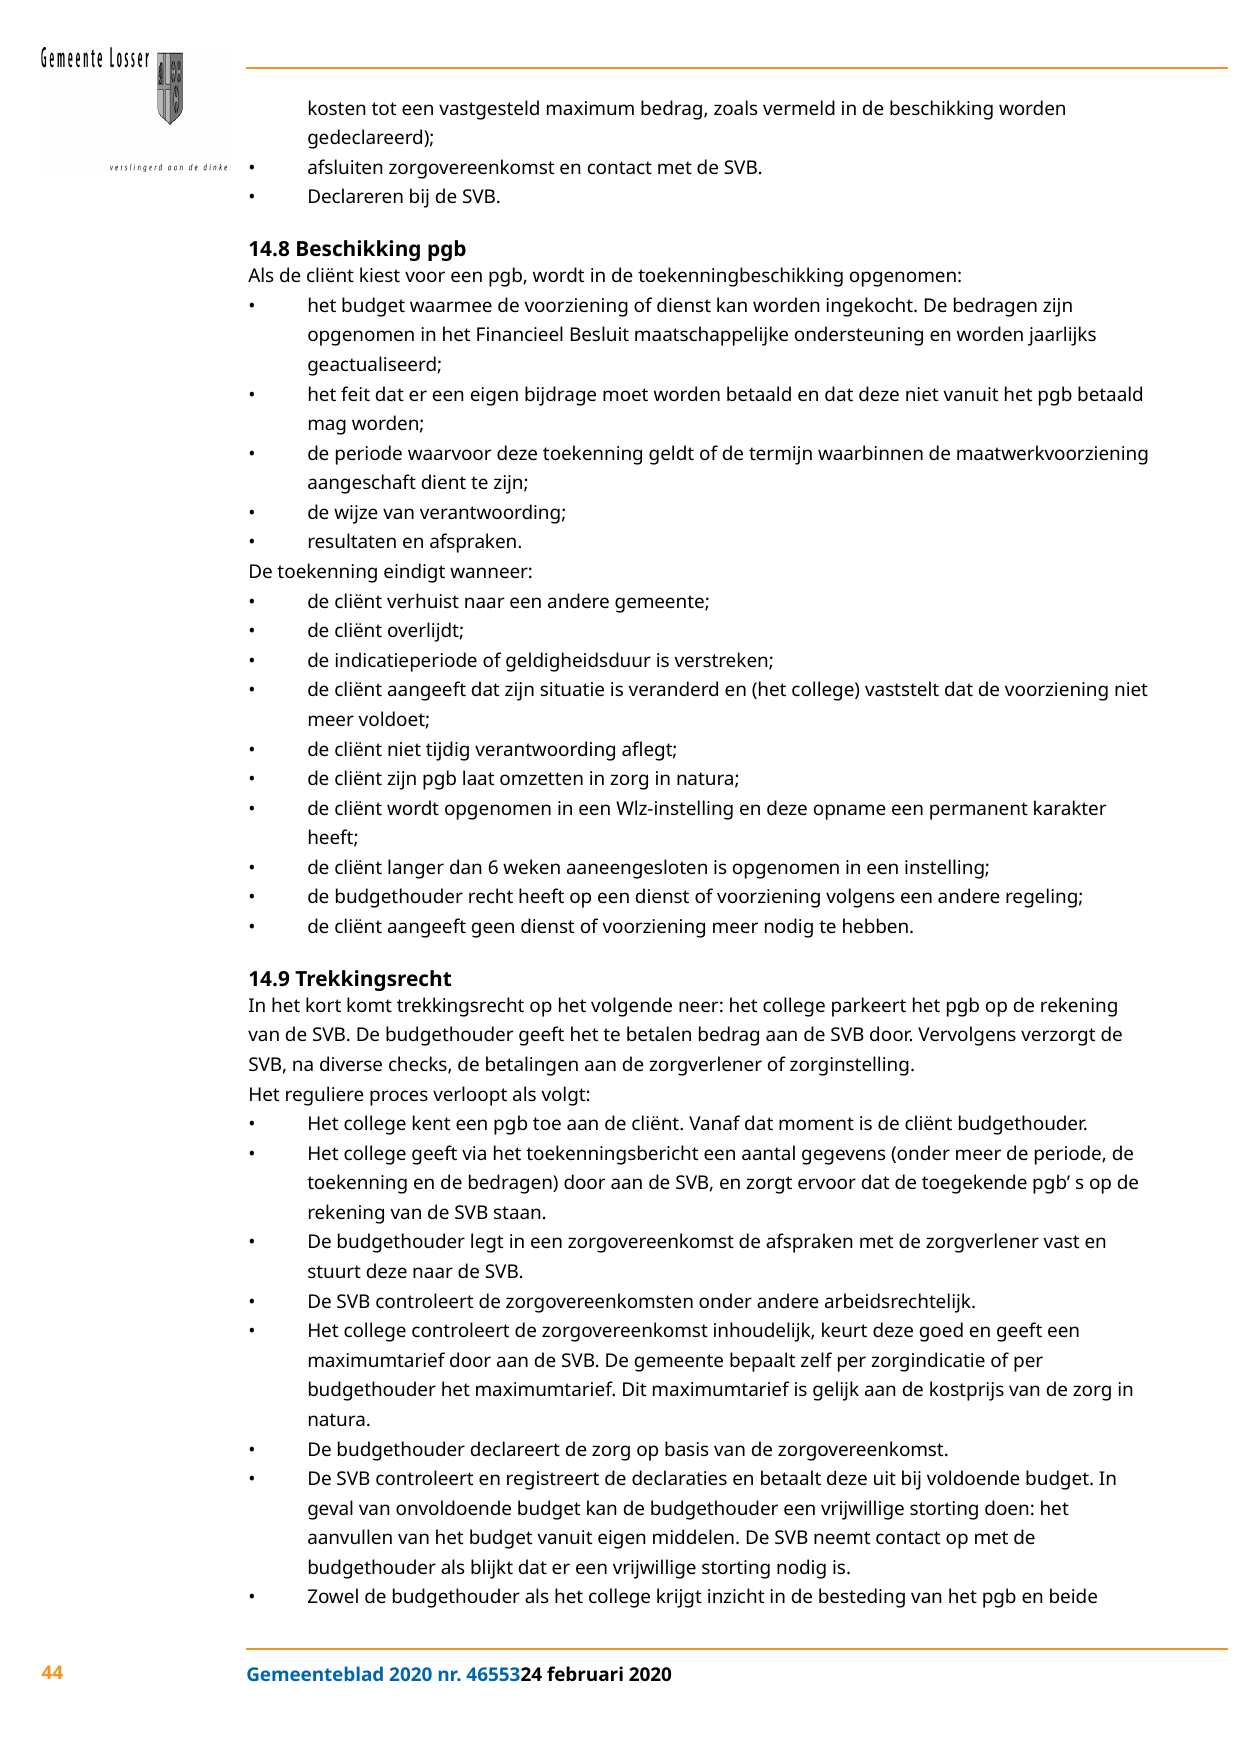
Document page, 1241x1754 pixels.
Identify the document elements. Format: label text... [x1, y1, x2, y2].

list Declareren bij de SVB. [248, 183, 1152, 209]
text Het reguliere proces verloopt als volgt: [248, 1081, 1152, 1107]
list Zowel de budgethouder als het college krijgt inzicht in de besteding van het pgb en beide [248, 1584, 1152, 1609]
list het budget waarmee de voorziening of dienst kan worden ingekocht. De bedragen zijn opgenomen in het Financieel Besluit maatschappelijke ondersteuning en worden jaarlijks geactualiseerd; [248, 292, 1152, 377]
list De budgethouder legt in een zorgovereenkomst de afspraken met de zorgverlener vast en stuurt deze naar de SVB. [248, 1229, 1152, 1284]
list de indicatieperiode of geldigheidsduur is verstreken; [248, 647, 1152, 673]
text 14.9 Trekkingsrecht [248, 964, 1152, 992]
list Het college controleert de zorgovereenkomst inhoudelijk, keurt deze goed en geeft een maximumtarief door aan de SVB. De gemeente bepaalt zelf per zorgindicatie of per budgethouder het maximumtarief. Dit maximumtarief is gelijk aan de kostprijs van de zorg in natura. [248, 1317, 1152, 1432]
list resultaten en afspraken. [248, 529, 1152, 554]
list de cliënt wordt opgenomen in een Wlz-instelling en deze opname een permanent karakter heeft; [248, 795, 1152, 850]
list de cliënt niet tijdig verantwoording aflegt; [248, 736, 1152, 761]
list kosten tot een vastgesteld maximum bedrag, zoals vermeld in de beschikking worden gedeclareerd); [248, 95, 1152, 150]
list De SVB controleert de zorgovereenkomsten onder andere arbeidsrechtelijk. [248, 1288, 1152, 1314]
text Als de cliënt kiest voor een pgb, wordt in de toekenningbeschikking opgenomen: [248, 262, 1152, 288]
list de cliënt aangeeft geen dienst of voorziening meer nodig te hebben. [248, 913, 1152, 939]
list de budgethouder recht heeft op een dienst of voorziening volgens een andere regeling; [248, 884, 1152, 909]
text De toekenning eindigt wanneer: [248, 558, 1152, 584]
list De SVB controleert en registreert de declaraties en betaalt deze uit bij voldoende budget. In geval van onvoldoende budget kan de budgethouder een vrijwillige storting doen: het aanvullen van het budget vanuit eigen middelen. De SVB neemt contact op met de budgethouder als blijkt dat er een vrijwillige storting nodig is. [248, 1465, 1152, 1580]
text In het kort komt trekkingsrecht op het volgende neer: het college parkeert het pgb op de rekening van de SVB. De budgethouder geeft het te betalen bedrag aan de SVB door. Vervolgens verzorgt de SVB, na diverse checks, de betalingen aan de zorgverlener of zorginstelling. [248, 992, 1152, 1077]
list de cliënt verhuist naar een andere gemeente; [248, 588, 1152, 613]
list de cliënt overlijdt; [248, 617, 1152, 643]
list de cliënt aangeeft dat zijn situatie is veranderd en (het college) vaststelt dat de voorziening niet meer voldoet; [248, 677, 1152, 732]
list Het college kent een pgb toe aan de cliënt. Vanaf dat moment is de cliënt budgethouder. [248, 1110, 1152, 1136]
list de cliënt langer dan 6 weken aaneengesloten is opgenomen in een instelling; [248, 854, 1152, 880]
list de periode waarvoor deze toekenning geldt of de termijn waarbinnen de maatwerkvoorziening aangeschaft dient te zijn; [248, 440, 1152, 495]
list De budgethouder declareert de zorg op basis van de zorgovereenkomst. [248, 1436, 1152, 1462]
list de wijze van verantwoording; [248, 499, 1152, 525]
list Het college geeft via het toekenningsbericht een aantal gegevens (onder meer de periode, de toekenning en de bedragen) door aan de SVB, en zorgt ervoor dat de toegekende pgb’ s op de rekening van de SVB staan. [248, 1140, 1152, 1225]
picture [41, 47, 231, 172]
text 14.8 Beschikking pgb [248, 234, 1152, 262]
list de cliënt zijn pgb laat omzetten in zorg in natura; [248, 765, 1152, 791]
list afsluiten zorgovereenkomst en contact met de SVB. [248, 154, 1152, 180]
list het feit dat er een eigen bijdrage moet worden betaald en dat deze niet vanuit het pgb betaald mag worden; [248, 381, 1152, 436]
